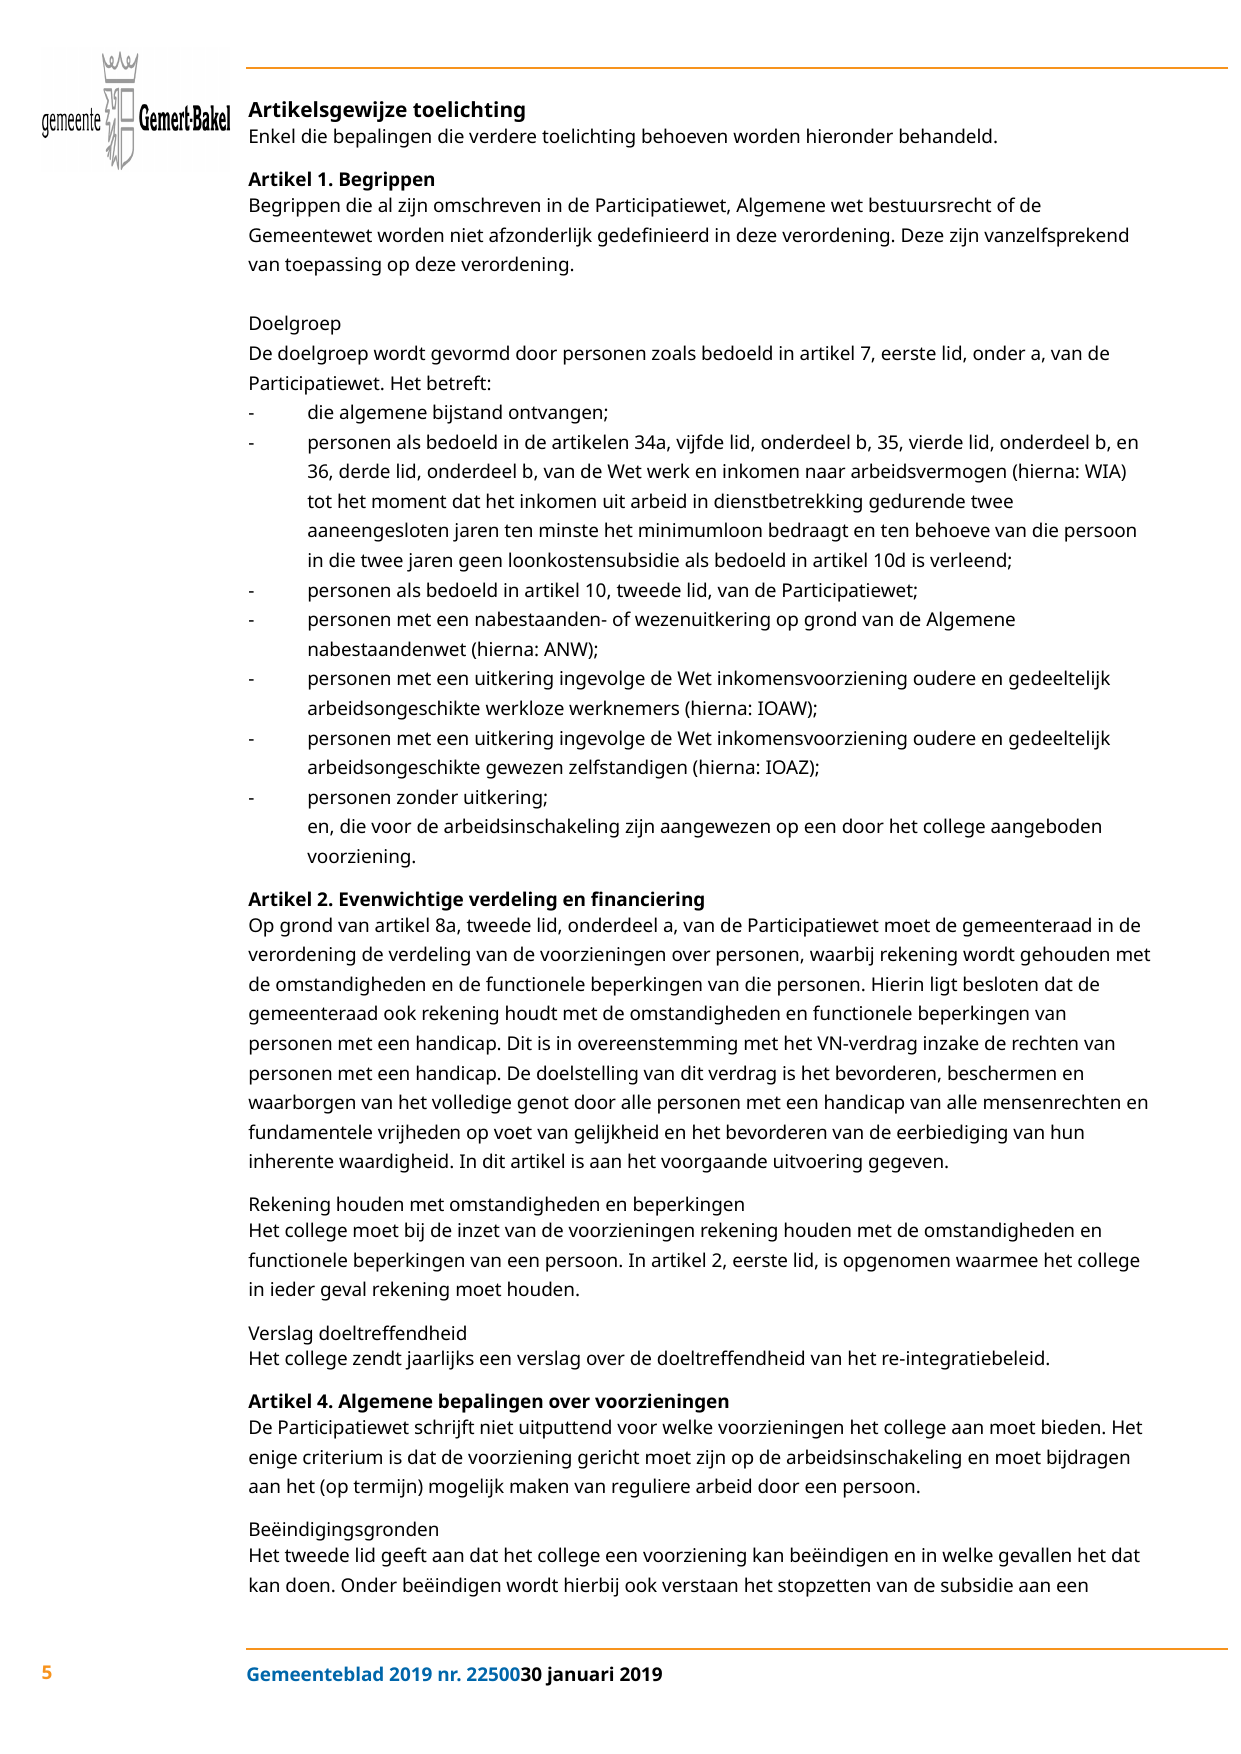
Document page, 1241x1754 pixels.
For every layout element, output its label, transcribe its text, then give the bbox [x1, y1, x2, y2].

text De doelgroep wordt gevormd door personen zoals bedoeld in artikel 7, eerste lid, onder a, van de Participatiewet. Het betreft: [248, 340, 1152, 395]
list personen als bedoeld in artikel 10, tweede lid, van de Participatiewet; [248, 577, 1152, 602]
list die algemene bijstand ontvangen; [248, 399, 1152, 425]
text Op grond van artikel 8a, tweede lid, onderdeel a, van de Participatiewet moet de gemeenteraad in de verordening de verdeling van de voorzieningen over personen, waarbij rekening wordt gehouden met de omstandigheden en de functionele beperkingen van die personen. Hierin ligt besloten dat de gemeenteraad ook rekening houdt met de omstandigheden en functionele beperkingen van personen met een handicap. Dit is in overeenstemming met het VN-verdrag inzake de rechten van personen met een handicap. De doelstelling van dit verdrag is het bevorderen, beschermen en waarborgen van het volledige genot door alle personen met een handicap van alle mensenrechten en fundamentele vrijheden op voet van gelijkheid en het bevorderen van de eerbiediging van hun inherente waardigheid. In dit artikel is aan het voorgaande uitvoering gegeven. [248, 912, 1152, 1174]
text Enkel die bepalingen die verdere toelichting behoeven worden hieronder behandeld. [248, 123, 1152, 149]
text Artikel 4. Algemene bepalingen over voorzieningen [248, 1388, 1152, 1414]
text Verslag doeltreffendheid [248, 1320, 1152, 1345]
text Doelgroep [248, 311, 1152, 336]
list personen met een nabestaanden- of wezenuitkering op grond van de Algemene nabestaandenwet (hierna: ANW); [248, 606, 1152, 662]
list personen als bedoeld in de artikelen 34a, vijfde lid, onderdeel b, 35, vierde lid, onderdeel b, en 36, derde lid, onderdeel b, van de Wet werk en inkomen naar arbeidsvermogen (hierna: WIA) tot het moment dat het inkomen uit arbeid in dienstbetrekking gedurende twee aaneengesloten jaren ten minste het minimumloon bedraagt en ten behoeve van die persoon in die twee jaren geen loonkostensubsidie als bedoeld in artikel 10d is verleend; [248, 429, 1152, 573]
text Beëindigingsgronden [248, 1517, 1152, 1542]
text Begrippen die al zijn omschreven in de Participatiewet, Algemene wet bestuursrecht of de Gemeentewet worden niet afzonderlijk gedefinieerd in deze verordening. Deze zijn vanzelfsprekend van toepassing op deze verordening. [248, 192, 1152, 277]
text Rekening houden met omstandigheden en beperkingen [248, 1192, 1152, 1217]
text Artikel 2. Evenwichtige verdeling en financiering [248, 886, 1152, 912]
text Het college moet bij de inzet van de voorzieningen rekening houden met de omstandigheden en functionele beperkingen van een persoon. In artikel 2, eerste lid, is opgenomen waarmee het college in ieder geval rekening moet houden. [248, 1217, 1152, 1302]
text Het college zendt jaarlijks een verslag over de doeltreffendheid van het re-integratiebeleid. [248, 1345, 1152, 1371]
picture [41, 47, 231, 172]
text De Participatiewet schrijft niet uitputtend voor welke voorzieningen het college aan moet bieden. Het enige criterium is dat de voorziening gericht moet zijn op de arbeidsinschakeling en moet bijdragen aan het (op termijn) mogelijk maken van reguliere arbeid door een persoon. [248, 1414, 1152, 1499]
list personen zonder uitkering; [248, 784, 1152, 809]
list personen met een uitkering ingevolge de Wet inkomensvoorziening oudere en gedeeltelijk arbeidsongeschikte werkloze werknemers (hierna: IOAW); [248, 666, 1152, 721]
list en, die voor de arbeidsinschakeling zijn aangewezen op een door het college aangeboden voorziening. [248, 813, 1152, 869]
text Artikelsgewijze toelichting [248, 95, 1152, 123]
text Artikel 1. Begrippen [248, 166, 1152, 192]
list personen met een uitkering ingevolge de Wet inkomensvoorziening oudere en gedeeltelijk arbeidsongeschikte gewezen zelfstandigen (hierna: IOAZ); [248, 725, 1152, 780]
text Het tweede lid geeft aan dat het college een voorziening kan beëindigen en in welke gevallen het dat kan doen. Onder beëindigen wordt hierbij ook verstaan het stopzetten van de subsidie aan een [248, 1542, 1152, 1598]
